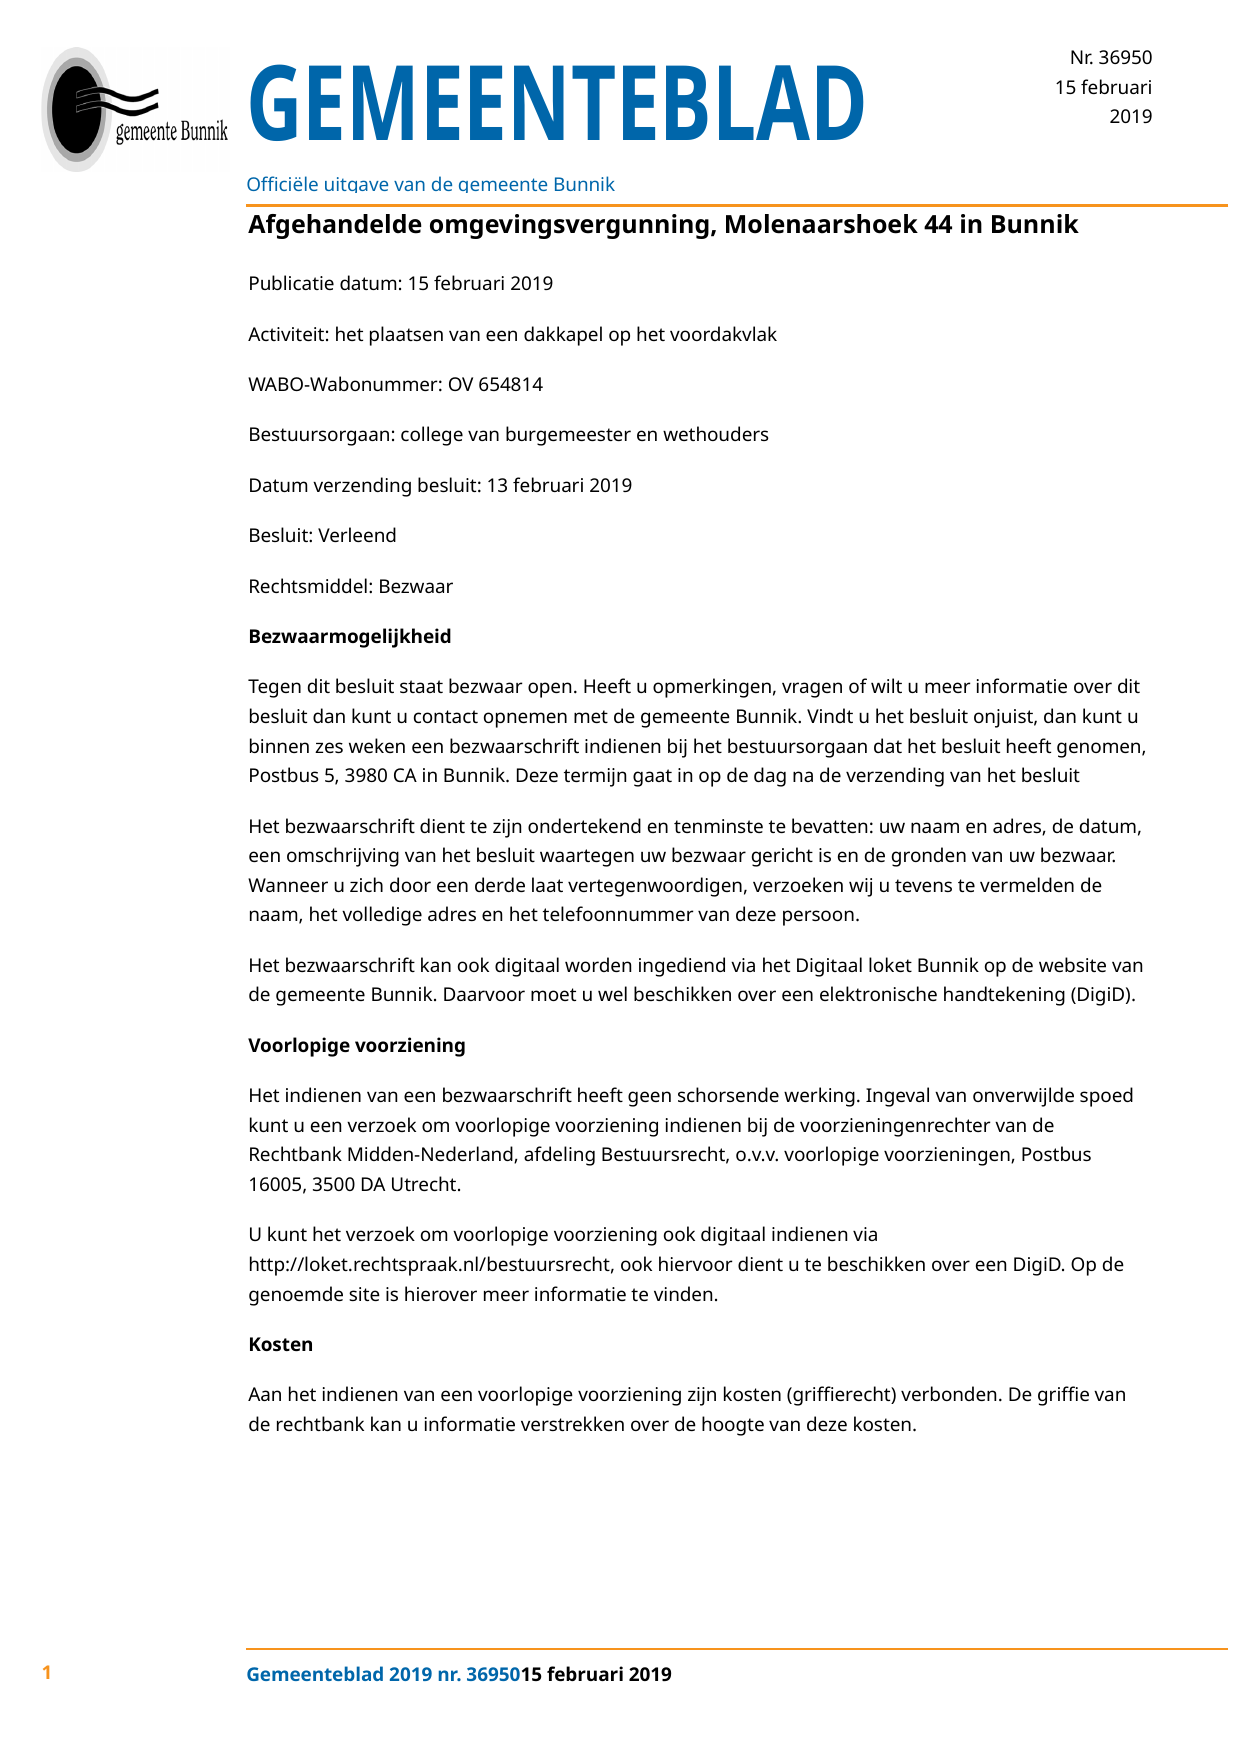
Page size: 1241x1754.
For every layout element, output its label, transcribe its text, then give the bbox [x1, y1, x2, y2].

text Datum verzending besluit: 13 februari 2019 [248, 472, 1152, 498]
text Bezwaarmogelijkheid [248, 623, 1152, 649]
text Besluit: Verleend [248, 522, 1152, 548]
text Afgehandelde omgevingsvergunning, Molenaarshoek 44 in Bunnik [248, 207, 1152, 241]
text Publicatie datum: 15 februari 2019 [248, 270, 1152, 296]
text Het bezwaarschrift kan ook digitaal worden ingediend via het Digitaal loket Bunnik op de website van de gemeente Bunnik. Daarvoor moet u wel beschikken over een elektronische handtekening (DigiD). [248, 952, 1152, 1007]
text Tegen dit besluit staat bezwaar open. Heeft u opmerkingen, vragen of wilt u meer informatie over dit besluit dan kunt u contact opnemen met de gemeente Bunnik. Vindt u het besluit onjuist, dan kunt u binnen zes weken een bezwaarschrift indienen bij het bestuursorgaan dat het besluit heeft genomen, Postbus 5, 3980 CA in Bunnik. Deze termijn gaat in op de dag na de verzending van het besluit [248, 674, 1152, 788]
text Voorlopige voorziening [248, 1032, 1152, 1058]
text Kosten [248, 1331, 1152, 1357]
text WABO-Wabonummer: OV 654814 [248, 371, 1152, 397]
picture [41, 47, 231, 172]
text Bestuursorgaan: college van burgemeester en wethouders [248, 422, 1152, 447]
text Aan het indienen van een voorlopige voorziening zijn kosten (griffierecht) verbonden. De griffie van de rechtbank kan u informatie verstrekken over de hoogte van deze kosten. [248, 1382, 1152, 1437]
text Het indienen van een bezwaarschrift heeft geen schorsende werking. Ingeval van onverwijlde spoed kunt u een verzoek om voorlopige voorziening indienen bij de voorzieningenrechter van de Rechtbank Midden-Nederland, afdeling Bestuursrecht, o.v.v. voorlopige voorzieningen, Postbus 16005, 3500 DA Utrecht. [248, 1082, 1152, 1197]
text Rechtsmiddel: Bezwaar [248, 573, 1152, 598]
text U kunt het verzoek om voorlopige voorziening ook digitaal indienen via http://loket.rechtspraak.nl/bestuursrecht, ook hiervoor dient u te beschikken over een DigiD. Op de genoemde site is hierover meer informatie te vinden. [248, 1222, 1152, 1306]
text Activiteit: het plaatsen van een dakkapel op het voordakvlak [248, 321, 1152, 346]
text Het bezwaarschrift dient te zijn ondertekend en tenminste te bevatten: uw naam en adres, de datum, een omschrijving van het besluit waartegen uw bezwaar gericht is en de gronden van uw bezwaar. Wanneer u zich door een derde laat vertegenwoordigen, verzoeken wij u tevens te vermelden de naam, het volledige adres en het telefoonnummer van deze persoon. [248, 813, 1152, 927]
